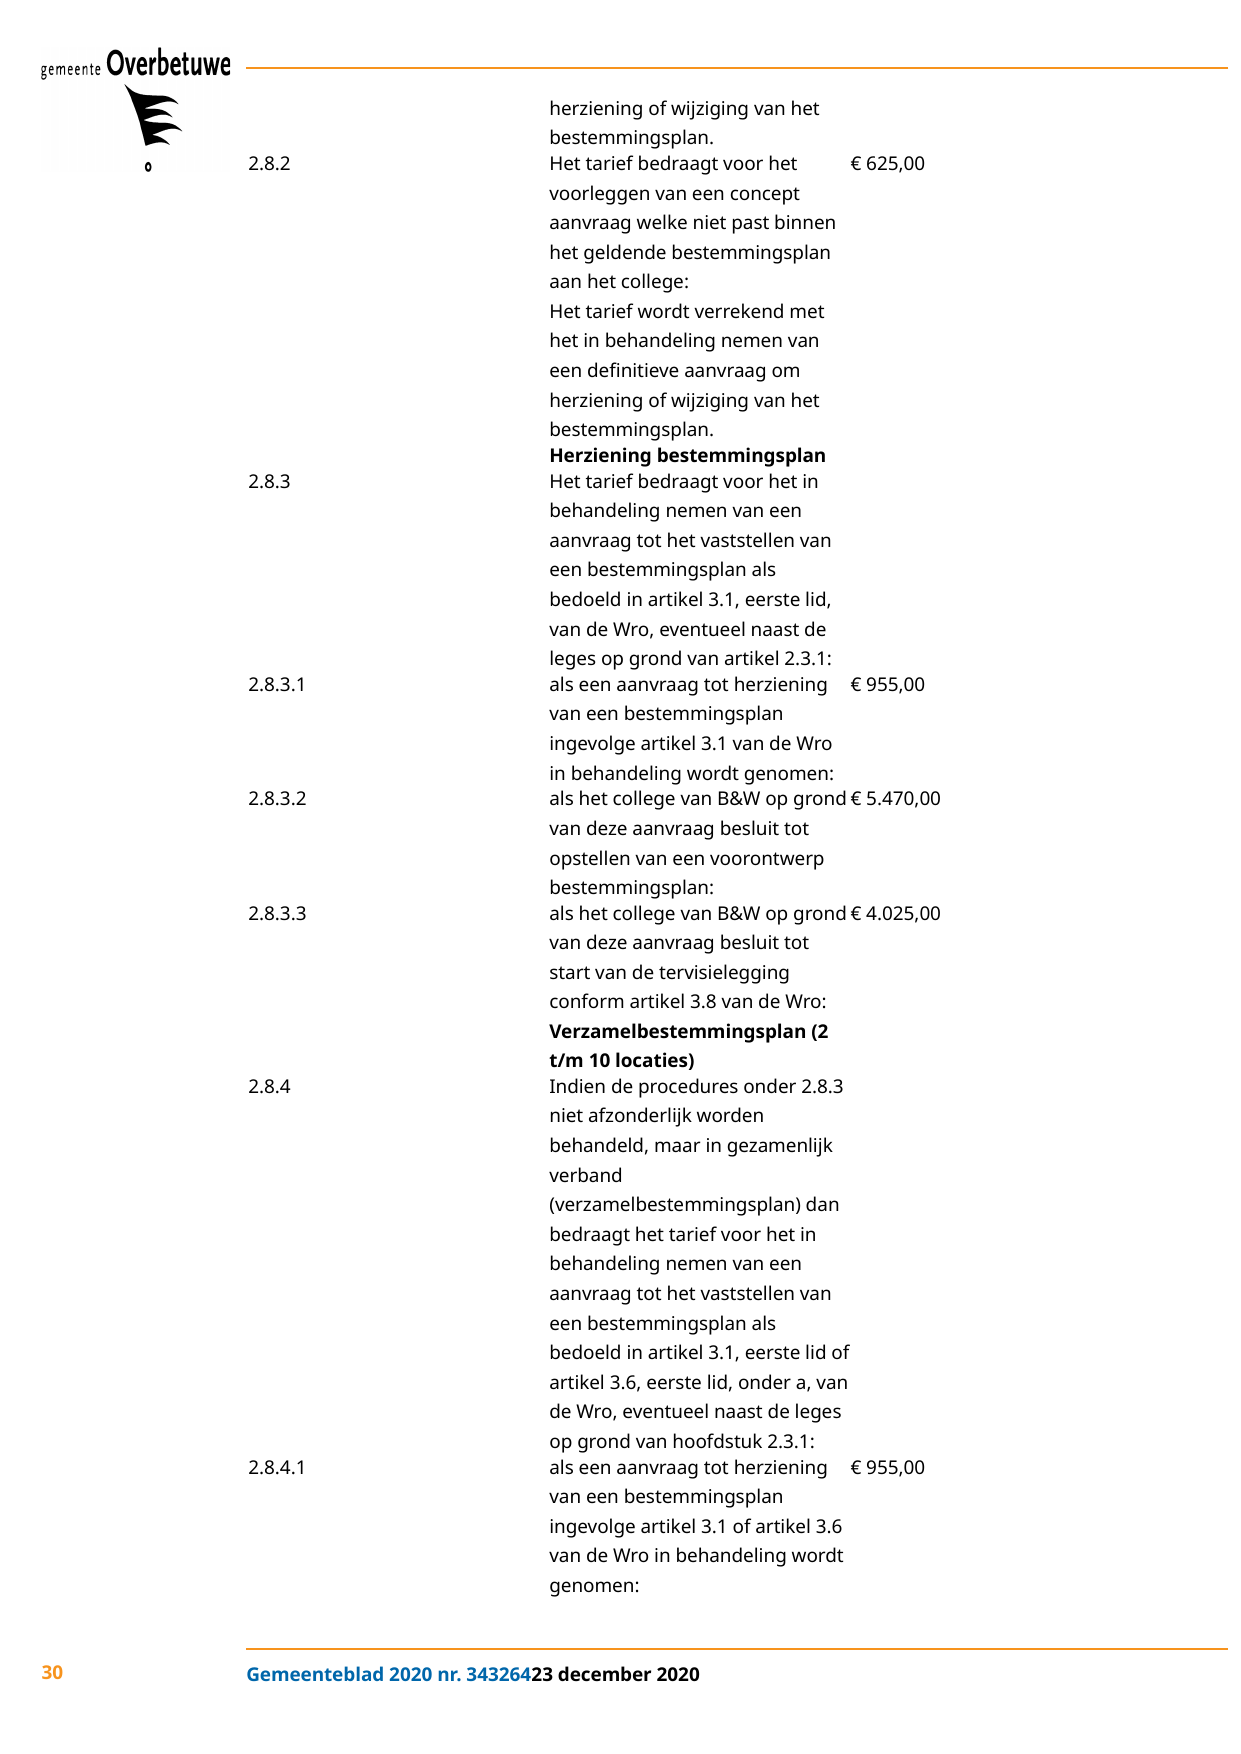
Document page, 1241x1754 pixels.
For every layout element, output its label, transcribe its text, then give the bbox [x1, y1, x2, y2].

table_header Verzamelbestemmingsplan (2 t/m 10 locaties) [549, 1018, 850, 1073]
table_cell 2.8.2 [248, 150, 549, 442]
table_cell als een aanvraag tot herziening van een bestemmingsplan ingevolge artikel 3.1 of artikel 3.6 van de Wro in behandeling wordt genomen: [549, 1454, 850, 1598]
table_cell [850, 95, 1152, 150]
table_cell [248, 442, 549, 468]
table_cell [850, 468, 1152, 671]
table_cell Het tarief bedraagt voor het in behandeling nemen van een aanvraag tot het vaststellen van een bestemmingsplan als bedoeld in artikel 3.1, eerste lid, van de Wro, eventueel naast de leges op grond van artikel 2.3.1: [549, 468, 850, 671]
table_cell [248, 95, 549, 150]
table_cell [850, 1073, 1152, 1454]
table_cell Herziening bestemmingsplan [549, 442, 850, 468]
table_cell € 955,00 [850, 1454, 1152, 1598]
table_cell Het tarief bedraagt voor het voorleggen van een concept aanvraag welke niet past binnen het geldende bestemmingsplan aan het college: Het tarief wordt verrekend met het in behandeling nemen van een definitieve aanvraag om herziening of wijziging van het bestemmingsplan. [549, 150, 850, 442]
table_cell herziening of wijziging van het bestemmingsplan. [549, 95, 850, 150]
table_cell 2.8.3.2 [248, 786, 549, 900]
table_cell als een aanvraag tot herziening van een bestemmingsplan ingevolge artikel 3.1 van de Wro in behandeling wordt genomen: [549, 671, 850, 786]
table_cell als het college van B&W op grond van deze aanvraag besluit tot opstellen van een voorontwerp bestemmingsplan: [549, 786, 850, 900]
table_cell [850, 442, 1152, 468]
table_cell 2.8.3 [248, 468, 549, 671]
table_header [248, 1018, 549, 1073]
table_cell 2.8.4 [248, 1073, 549, 1454]
picture [41, 47, 231, 172]
table_cell als het college van B&W op grond van deze aanvraag besluit tot start van de tervisielegging conform artikel 3.8 van de Wro: [549, 900, 850, 1014]
table_cell € 5.470,00 [850, 786, 1152, 900]
table_cell 2.8.4.1 [248, 1454, 549, 1598]
table_cell 2.8.3.1 [248, 671, 549, 786]
table_cell € 625,00 [850, 150, 1152, 442]
table_header [850, 1018, 1152, 1073]
table_cell 2.8.3.3 [248, 900, 549, 1014]
table_cell Indien de procedures onder 2.8.3 niet afzonderlijk worden behandeld, maar in gezamenlijk verband (verzamelbestemmingsplan) dan bedraagt het tarief voor het in behandeling nemen van een aanvraag tot het vaststellen van een bestemmingsplan als bedoeld in artikel 3.1, eerste lid of artikel 3.6, eerste lid, onder a, van de Wro, eventueel naast de leges op grond van hoofdstuk 2.3.1: [549, 1073, 850, 1454]
table_cell € 955,00 [850, 671, 1152, 786]
table_cell € 4.025,00 [850, 900, 1152, 1014]
